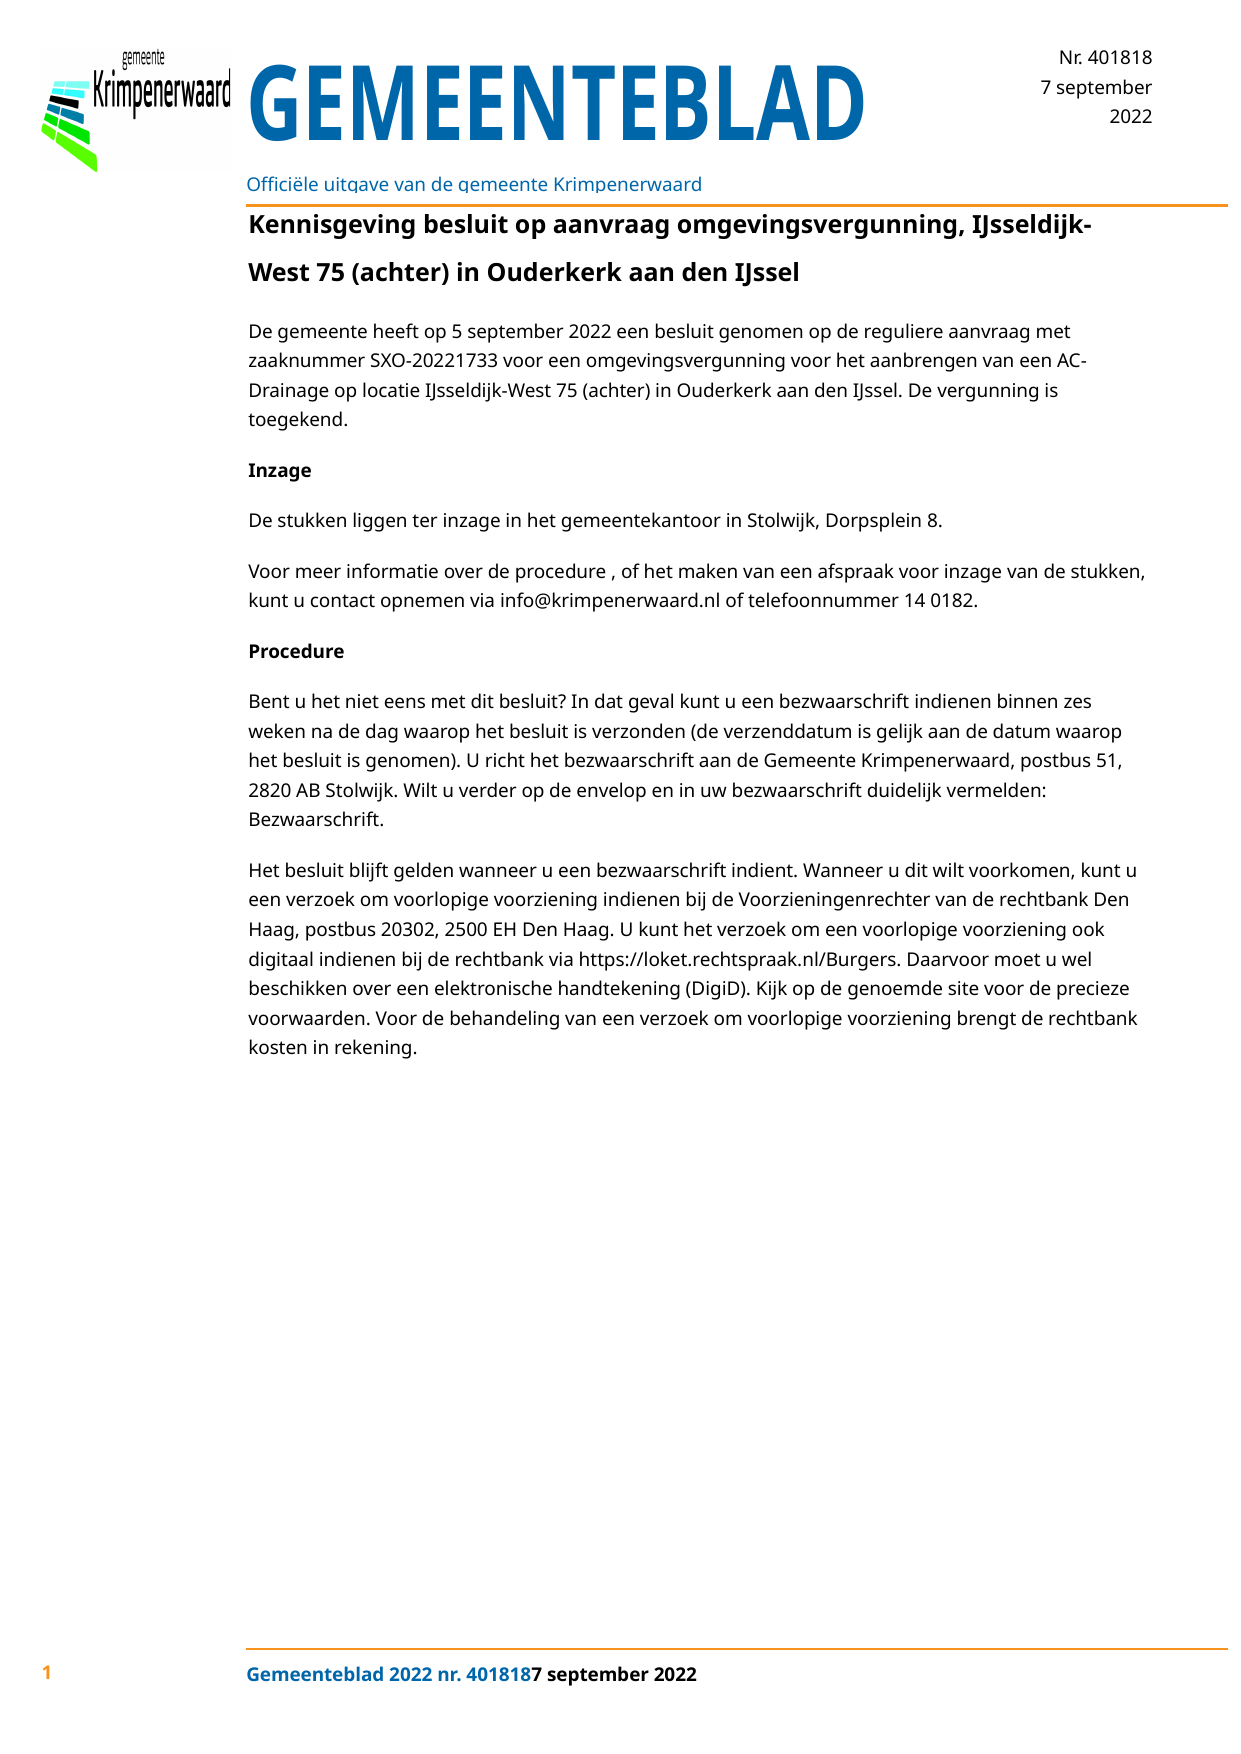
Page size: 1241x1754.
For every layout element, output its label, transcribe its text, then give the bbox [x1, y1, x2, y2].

text Voor meer informatie over de procedure , of het maken van een afspraak voor inzage van de stukken, kunt u contact opnemen via info@krimpenerwaard.nl of telefoonnummer 14 0182. [248, 558, 1152, 613]
text Inzage [248, 457, 1152, 483]
text Kennisgeving besluit op aanvraag omgevingsvergunning, IJsseldijk-West 75 (achter) in Ouderkerk aan den IJssel [248, 207, 1152, 288]
text Procedure [248, 638, 1152, 664]
text De gemeente heeft op 5 september 2022 een besluit genomen op de reguliere aanvraag met zaaknummer SXO-20221733 voor een omgevingsvergunning voor het aanbrengen van een AC-Drainage op locatie IJsseldijk-West 75 (achter) in Ouderkerk aan den IJssel. De vergunning is toegekend. [248, 318, 1152, 432]
text Het besluit blijft gelden wanneer u een bezwaarschrift indient. Wanneer u dit wilt voorkomen, kunt u een verzoek om voorlopige voorziening indienen bij de Voorzieningenrechter van de rechtbank Den Haag, postbus 20302, 2500 EH Den Haag. U kunt het verzoek om een voorlopige voorziening ook digitaal indienen bij de rechtbank via https://loket.rechtspraak.nl/Burgers. Daarvoor moet u wel beschikken over een elektronische handtekening (DigiD). Kijk op de genoemde site voor de precieze voorwaarden. Voor de behandeling van een verzoek om voorlopige voorziening brengt de rechtbank kosten in rekening. [248, 857, 1152, 1060]
picture [41, 47, 231, 172]
text De stukken liggen ter inzage in het gemeentekantoor in Stolwijk, Dorpsplein 8. [248, 507, 1152, 533]
text Bent u het niet eens met dit besluit? In dat geval kunt u een bezwaarschrift indienen binnen zes weken na de dag waarop het besluit is verzonden (de verzenddatum is gelijk aan de datum waarop het besluit is genomen). U richt het bezwaarschrift aan de Gemeente Krimpenerwaard, postbus 51, 2820 AB Stolwijk. Wilt u verder op de envelop en in uw bezwaarschrift duidelijk vermelden: Bezwaarschrift. [248, 688, 1152, 832]
